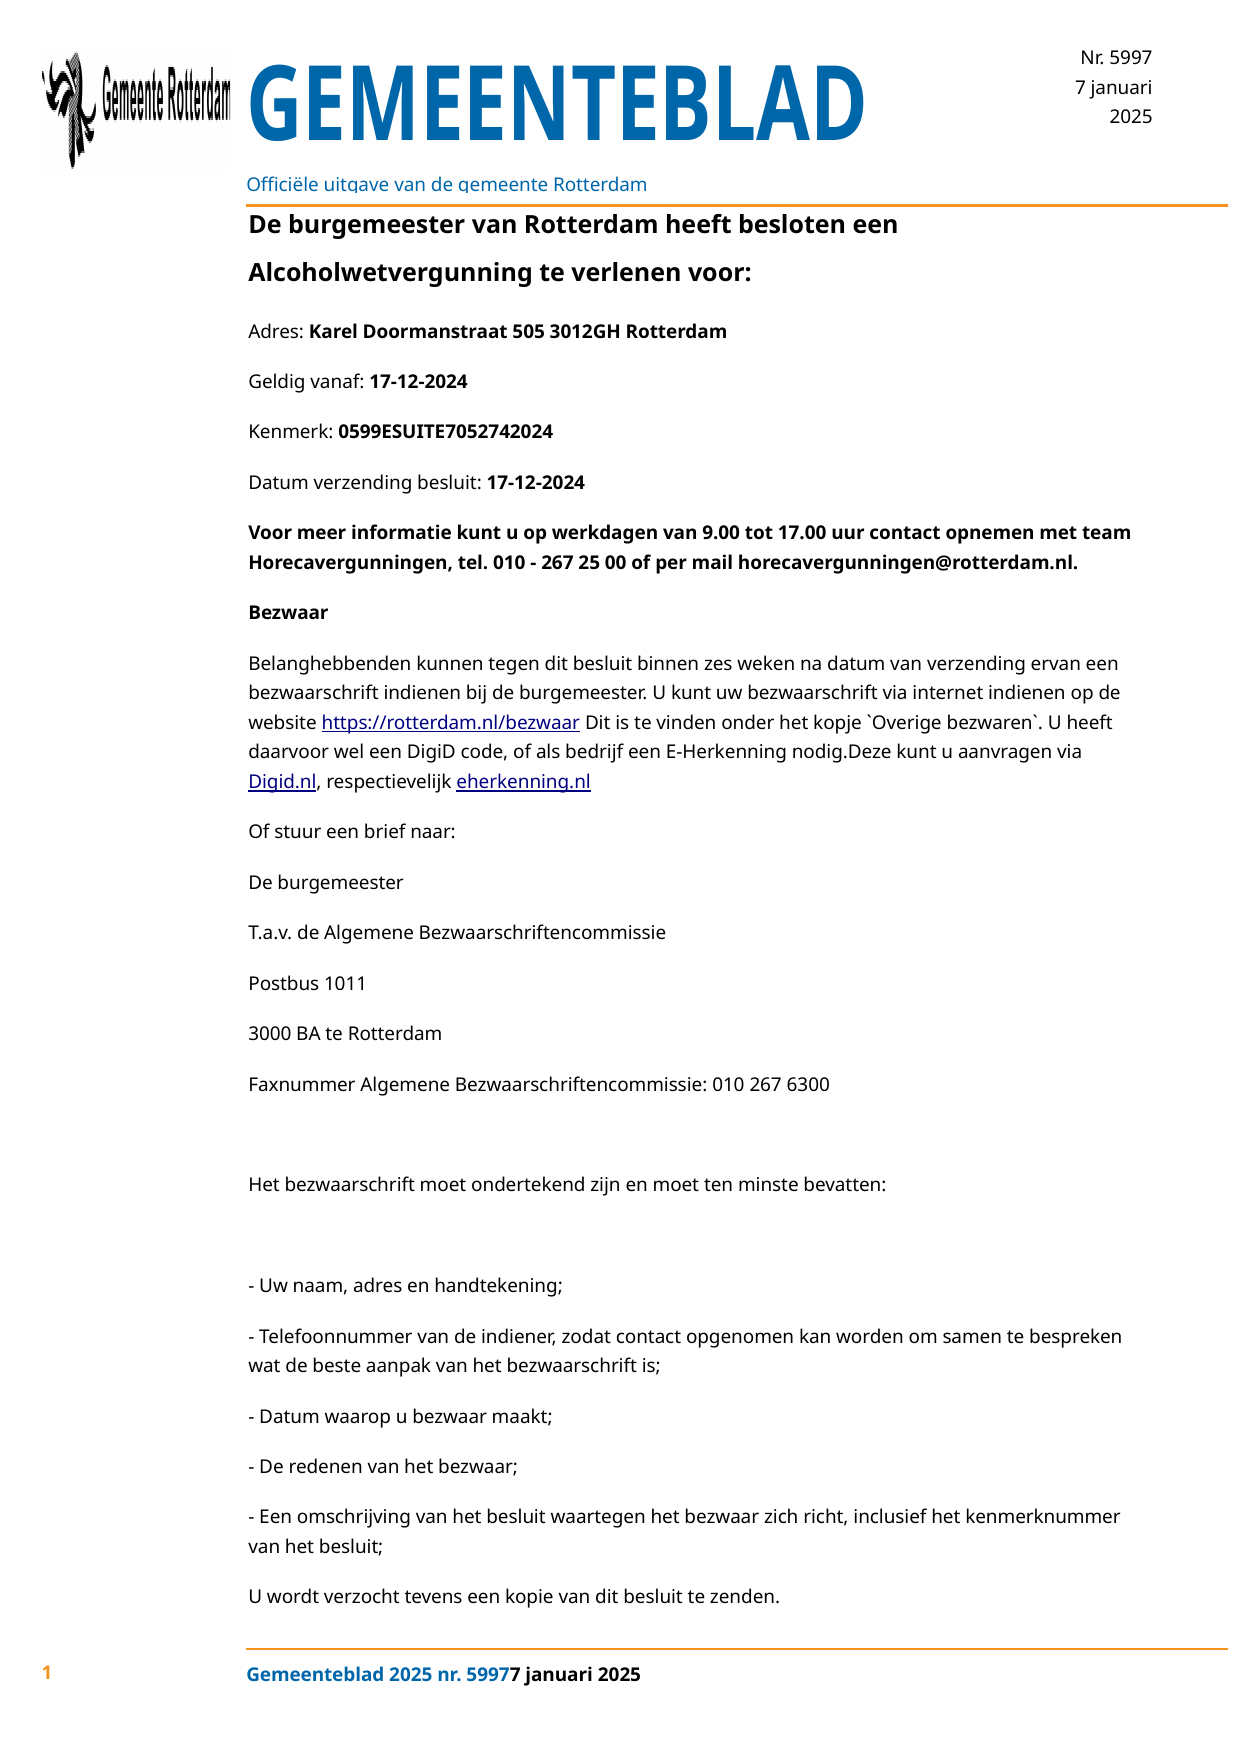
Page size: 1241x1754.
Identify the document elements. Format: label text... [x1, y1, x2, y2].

text Belanghebbenden kunnen tegen dit besluit binnen zes weken na datum van verzending ervan een bezwaarschrift indienen bij de burgemeester. U kunt uw bezwaarschrift via internet indienen op de website https://rotterdam.nl/bezwaar Dit is te vinden onder het kopje `Overige bezwaren`. U heeft daarvoor wel een DigiD code, of als bedrijf een E-Herkenning nodig.Deze kunt u aanvragen via Digid.nl, respectievelijk eherkenning.nl [248, 650, 1152, 794]
text Of stuur een brief naar: [248, 819, 1152, 844]
text 3000 BA te Rotterdam [248, 1020, 1152, 1046]
text De burgemeester [248, 869, 1152, 895]
text De burgemeester van Rotterdam heeft besloten een Alcoholwetvergunning te verlenen voor: [248, 207, 1152, 288]
text Het bezwaarschrift moet ondertekend zijn en moet ten minste bevatten: [248, 1172, 1152, 1197]
text Bezwaar [248, 599, 1152, 625]
text Faxnummer Algemene Bezwaarschriftencommissie: 010 267 6300 [248, 1071, 1152, 1097]
text T.a.v. de Algemene Bezwaarschriftencommissie [248, 919, 1152, 945]
text Geldig vanaf: 17-12-2024 [248, 368, 1152, 394]
text U wordt verzocht tevens een kopie van dit besluit te zenden. [248, 1584, 1152, 1609]
text Voor meer informatie kunt u op werkdagen van 9.00 tot 17.00 uur contact opnemen met team Horecavergunningen, tel. 010 - 267 25 00 of per mail horecavergunningen@rotterdam.nl. [248, 519, 1152, 575]
text - Telefoonnummer van de indiener, zodat contact opgenomen kan worden om samen te bespreken wat de beste aanpak van het bezwaarschrift is; [248, 1323, 1152, 1378]
text - Uw naam, adres en handtekening; [248, 1272, 1152, 1298]
text - Datum waarop u bezwaar maakt; [248, 1403, 1152, 1429]
text Kenmerk: 0599ESUITE7052742024 [248, 419, 1152, 444]
text - Een omschrijving van het besluit waartegen het bezwaar zich richt, inclusief het kenmerknummer van het besluit; [248, 1504, 1152, 1559]
picture [41, 47, 231, 172]
text - De redenen van het bezwaar; [248, 1453, 1152, 1479]
text Postbus 1011 [248, 970, 1152, 996]
text Datum verzending besluit: 17-12-2024 [248, 469, 1152, 495]
text Adres: Karel Doormanstraat 505 3012GH Rotterdam [248, 318, 1152, 344]
